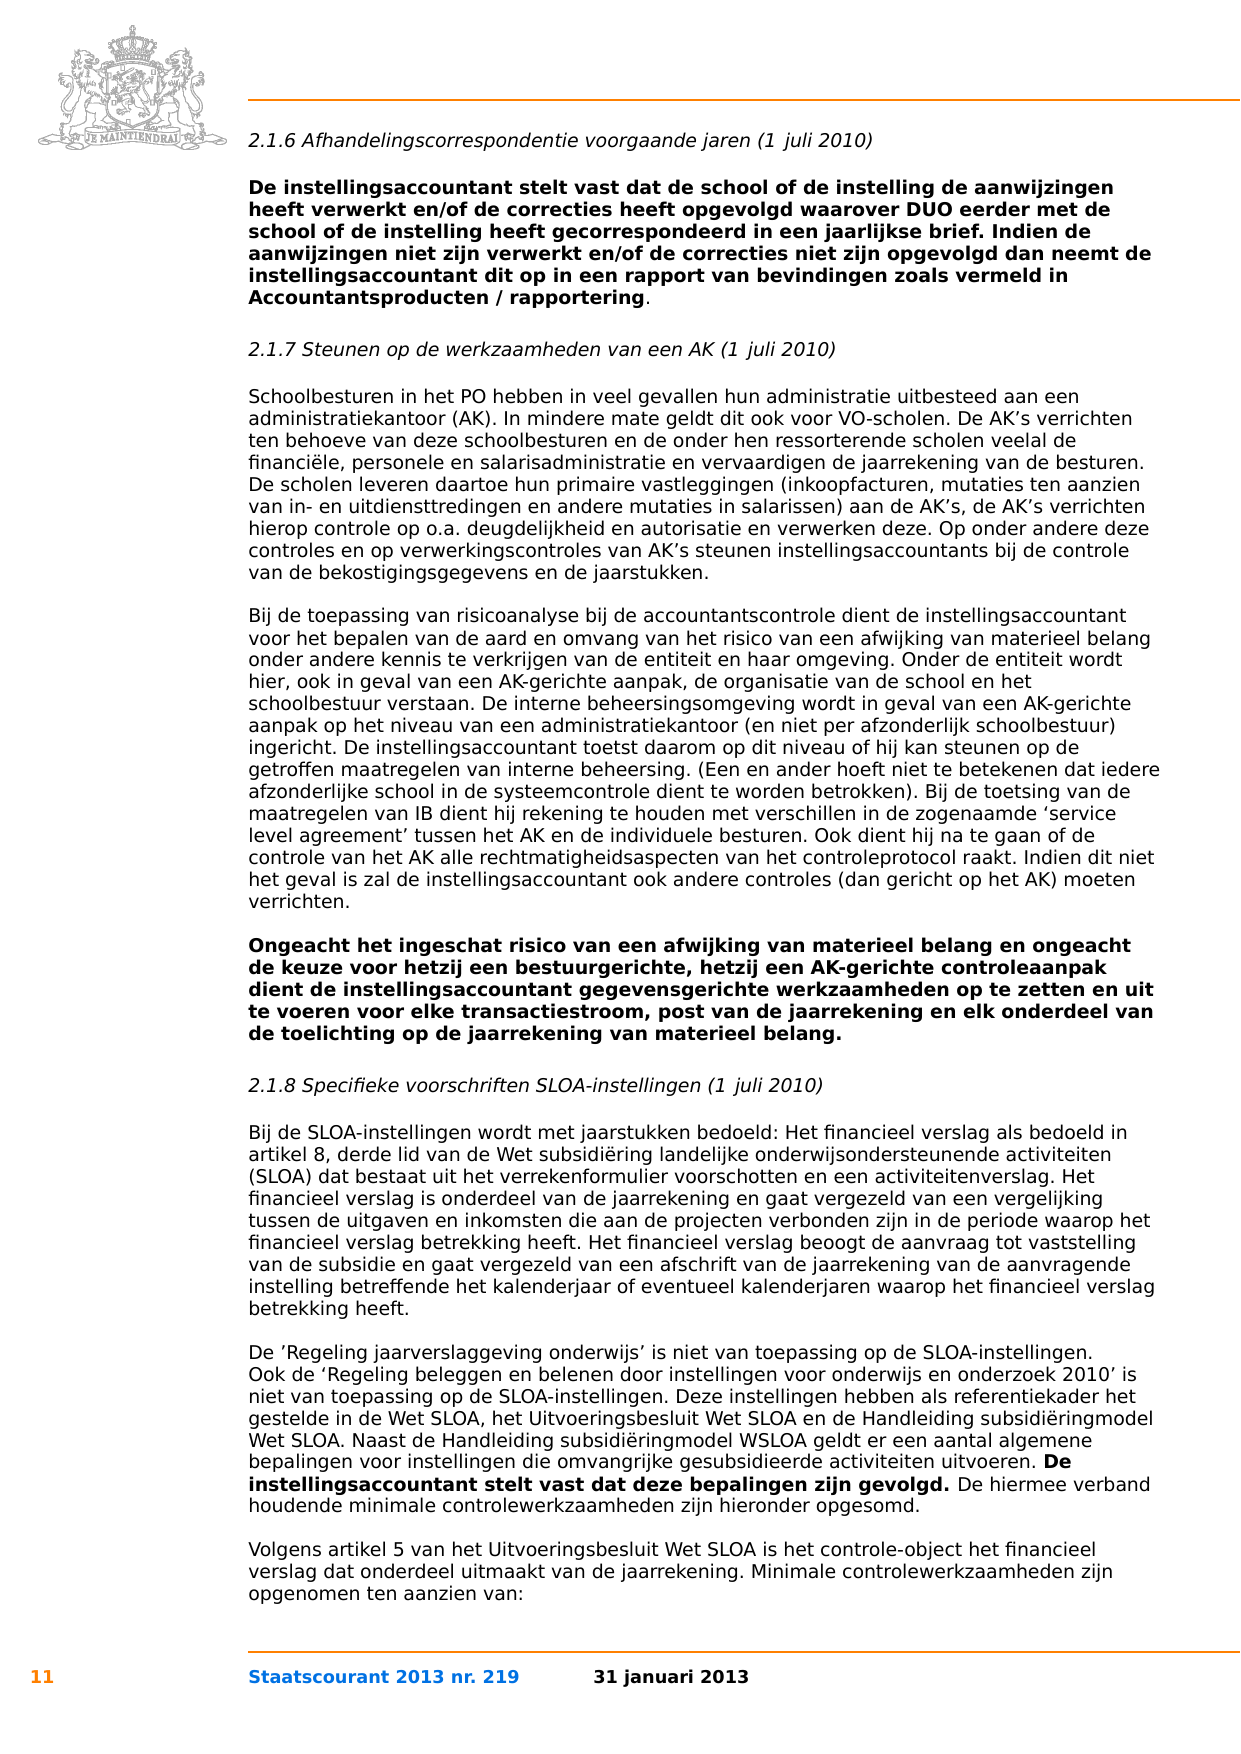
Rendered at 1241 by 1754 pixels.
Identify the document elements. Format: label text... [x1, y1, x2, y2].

text Bij de SLOA-instellingen wordt met jaarstukken bedoeld: Het financieel verslag als bedoeld in artikel 8, derde lid van de Wet subsidiëring landelijke onderwijsondersteunende activiteiten (SLOA) dat bestaat uit het verrekenformulier voorschotten en een activiteitenverslag. Het financieel verslag is onderdeel van de jaarrekening en gaat vergezeld van een vergelijking tussen de uitgaven en inkomsten die aan de projecten verbonden zijn in de periode waarop het financieel verslag betrekking heeft. Het financieel verslag beoogt de aanvraag tot vaststelling van de subsidie en gaat vergezeld van een afschrift van de jaarrekening van de aanvragende instelling betreffende het kalenderjaar of eventueel kalenderjaren waarop het financieel verslag betrekking heeft. [248, 1122, 1163, 1320]
subtitle 2.1.7 Steunen op de werkzaamheden van een AK (1 juli 2010) [248, 339, 1163, 361]
subtitle 2.1.8 Specifieke voorschriften SLOA-instellingen (1 juli 2010) [248, 1075, 1163, 1097]
text Schoolbesturen in het PO hebben in veel gevallen hun administratie uitbesteed aan een administratiekantoor (AK). In mindere mate geldt dit ook voor VO-scholen. De AK’s verrichten ten behoeve van deze schoolbesturen en de onder hen ressorterende scholen veelal de financiële, personele en salarisadministratie en vervaardigen de jaarrekening van de besturen. De scholen leveren daartoe hun primaire vastleggingen (inkoopfacturen, mutaties ten aanzien van in- en uitdiensttredingen en andere mutaties in salarissen) aan de AK’s, de AK’s verrichten hierop controle op o.a. deugdelijkheid en autorisatie en verwerken deze. Op onder andere deze controles en op verwerkingscontroles van AK’s steunen instellingsaccountants bij de controle van de bekostigingsgegevens en de jaarstukken. [248, 386, 1163, 583]
text Bij de toepassing van risicoanalyse bij de accountantscontrole dient de instellingsaccountant voor het bepalen van de aard en omvang van het risico van een afwijking van materieel belang onder andere kennis te verkrijgen van de entiteit en haar omgeving. Onder de entiteit wordt hier, ook in geval van een AK-gerichte aanpak, de organisatie van de school en het schoolbestuur verstaan. De interne beheersingsomgeving wordt in geval van een AK-gerichte aanpak op het niveau van een administratiekantoor (en niet per afzonderlijk schoolbestuur) ingericht. De instellingsaccountant toetst daarom op dit niveau of hij kan steunen op de getroffen maatregelen van interne beheersing. (Een en ander hoeft niet te betekenen dat iedere afzonderlijke school in de systeemcontrole dient te worden betrokken). Bij de toetsing van de maatregelen van IB dient hij rekening te houden met verschillen in de zogenaamde ‘service level agreement’ tussen het AK en de individuele besturen. Ook dient hij na te gaan of de controle van het AK alle rechtmatigheidsaspecten van het controleprotocol raakt. Indien dit niet het geval is zal de instellingsaccountant ook andere controles (dan gericht op het AK) moeten verrichten. [248, 605, 1163, 913]
subtitle 2.1.6 Afhandelingscorrespondentie voorgaande jaren (1 juli 2010) [248, 130, 1163, 152]
text De instellingsaccountant stelt vast dat de school of de instelling de aanwijzingen heeft verwerkt en/of de correcties heeft opgevolgd waarover DUO eerder met de school of de instelling heeft gecorrespondeerd in een jaarlijkse brief. Indien de aanwijzingen niet zijn verwerkt en/of de correcties niet zijn opgevolgd dan neemt de instellingsaccountant dit op in een rapport van bevindingen zoals vermeld in Accountantsproducten / rapportering. [248, 177, 1163, 309]
text Ook de ‘Regeling beleggen en belenen door instellingen voor onderwijs en onderzoek 2010’ is niet van toepassing op de SLOA-instellingen. Deze instellingen hebben als referentiekader het gestelde in de Wet SLOA, het Uitvoeringsbesluit Wet SLOA en de Handleiding subsidiëringmodel Wet SLOA. Naast de Handleiding subsidiëringmodel WSLOA geldt er een aantal algemene bepalingen voor instellingen die omvangrijke gesubsidieerde activiteiten uitvoeren. De instellingsaccountant stelt vast dat deze bepalingen zijn gevolgd. De hiermee verband houdende minimale controlewerkzaamheden zijn hieronder opgesomd. [248, 1363, 1163, 1517]
text Ongeacht het ingeschat risico van een afwijking van materieel belang en ongeacht de keuze voor hetzij een bestuurgerichte, hetzij een AK-gerichte controleaanpak dient de instellingsaccountant gegevensgerichte werkzaamheden op te zetten en uit te voeren voor elke transactiestroom, post van de jaarrekening en elk onderdeel van de toelichting op de jaarrekening van materieel belang. [248, 935, 1163, 1045]
picture [38, 25, 227, 150]
text De ’Regeling jaarverslaggeving onderwijs’ is niet van toepassing op de SLOA-instellingen. [248, 1342, 1163, 1363]
text Volgens artikel 5 van het Uitvoeringsbesluit Wet SLOA is het controle-object het financieel verslag dat onderdeel uitmaakt van de jaarrekening. Minimale controlewerkzaamheden zijn opgenomen ten aanzien van: [248, 1539, 1163, 1605]
